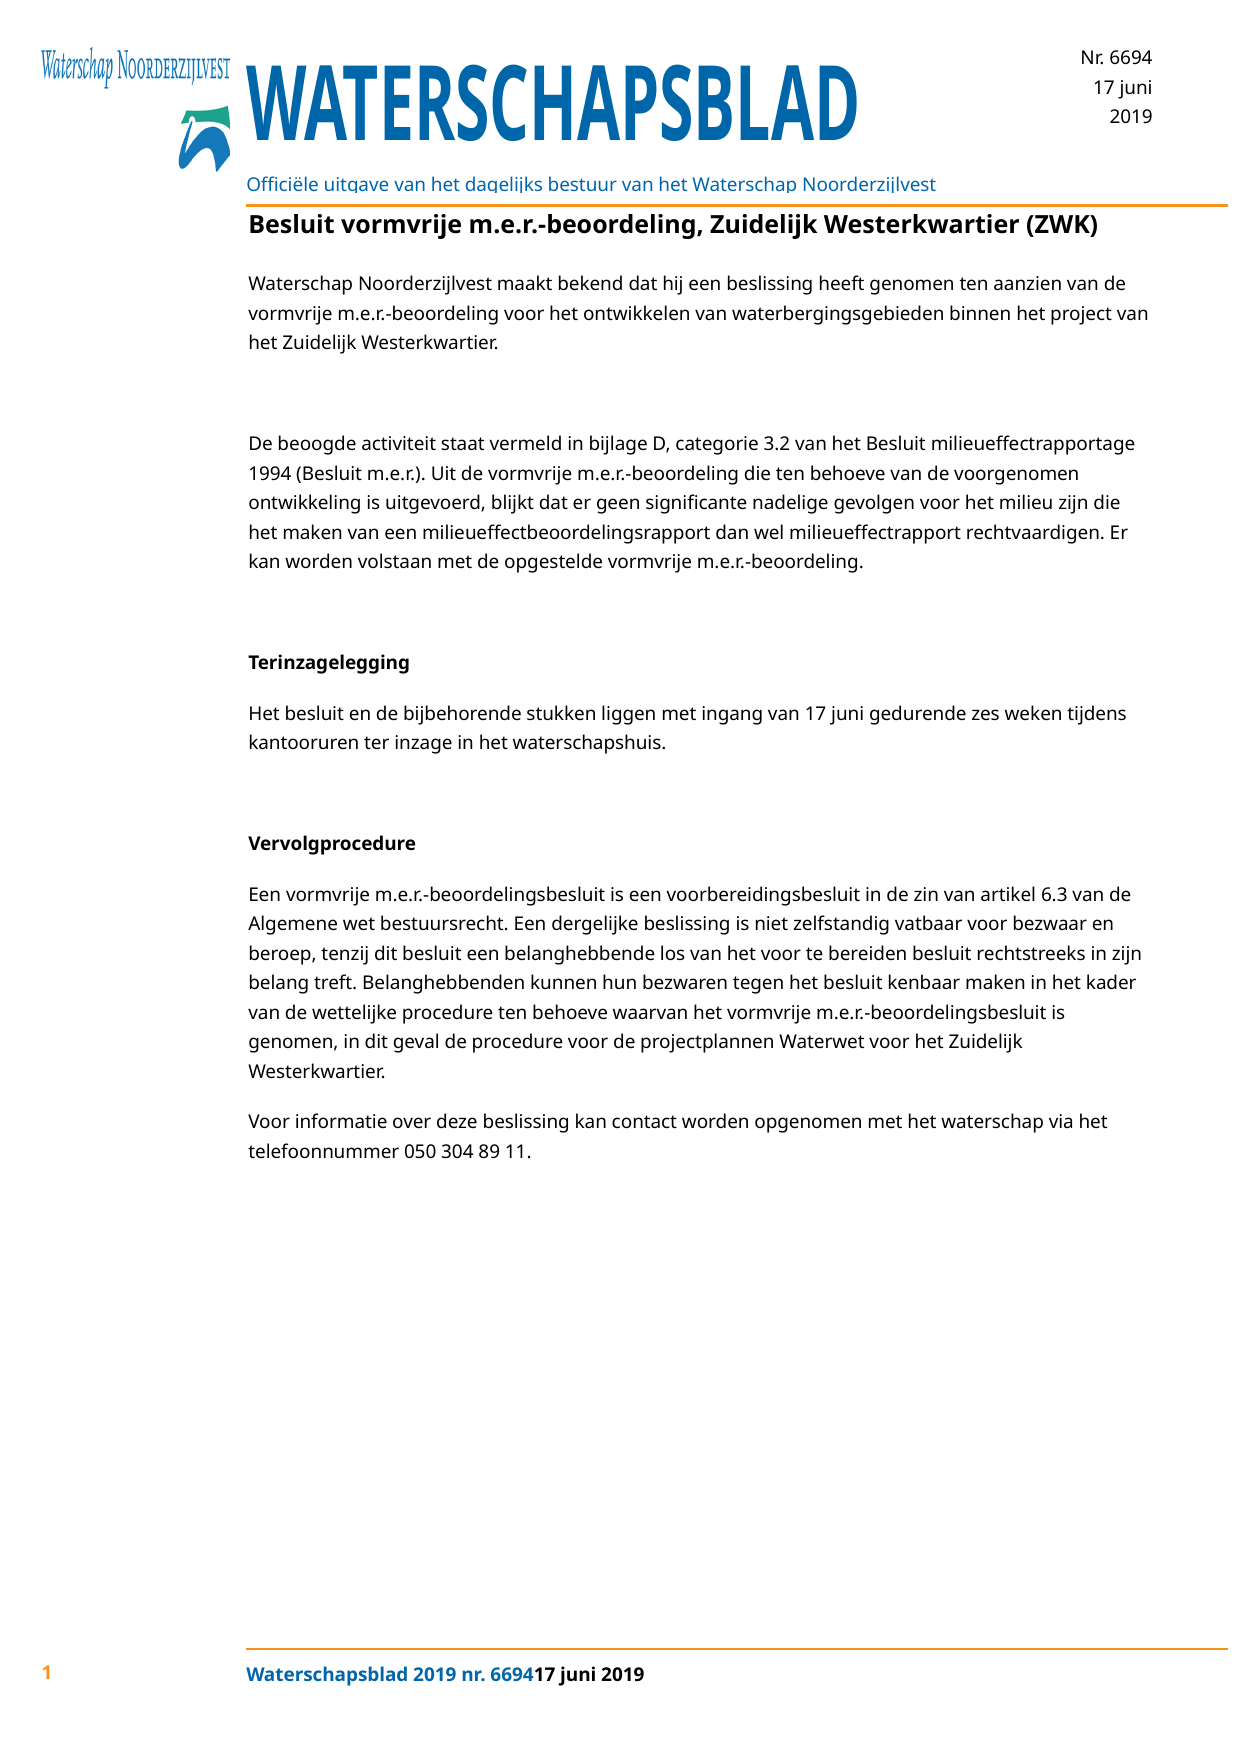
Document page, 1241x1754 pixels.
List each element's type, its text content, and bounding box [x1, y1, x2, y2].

text Terinzagelegging [248, 649, 1152, 675]
text Besluit vormvrije m.e.r.-beoordeling, Zuidelijk Westerkwartier (ZWK) [248, 207, 1152, 241]
text Het besluit en de bijbehorende stukken liggen met ingang van 17 juni gedurende zes weken tijdens kantooruren ter inzage in het waterschapshuis. [248, 700, 1152, 755]
text De beoogde activiteit staat vermeld in bijlage D, categorie 3.2 van het Besluit milieueffectrapportage 1994 (Besluit m.e.r.). Uit de vormvrije m.e.r.-beoordeling die ten behoeve van de voorgenomen ontwikkeling is uitgevoerd, blijkt dat er geen significante nadelige gevolgen voor het milieu zijn die het maken van een milieueffectbeoordelingsrapport dan wel milieueffectrapport rechtvaardigen. Er kan worden volstaan met de opgestelde vormvrije m.e.r.-beoordeling. [248, 430, 1152, 574]
text Voor informatie over deze beslissing kan contact worden opgenomen met het waterschap via het telefoonnummer 050 304 89 11. [248, 1109, 1152, 1164]
text Waterschap Noorderzijlvest maakt bekend dat hij een beslissing heeft genomen ten aanzien van de vormvrije m.e.r.-beoordeling voor het ontwikkelen van waterbergingsgebieden binnen het project van het Zuidelijk Westerkwartier. [248, 270, 1152, 355]
text Een vormvrije m.e.r.-beoordelingsbesluit is een voorbereidingsbesluit in de zin van artikel 6.3 van de Algemene wet bestuursrecht. Een dergelijke beslissing is niet zelfstandig vatbaar voor bezwaar en beroep, tenzij dit besluit een belanghebbende los van het voor te bereiden besluit rechtstreeks in zijn belang treft. Belanghebbenden kunnen hun bezwaren tegen het besluit kenbaar maken in het kader van de wettelijke procedure ten behoeve waarvan het vormvrije m.e.r.-beoordelingsbesluit is genomen, in dit geval de procedure voor de projectplannen Waterwet voor het Zuidelijk Westerkwartier. [248, 881, 1152, 1084]
text Vervolgprocedure [248, 830, 1152, 856]
picture [41, 47, 231, 172]
